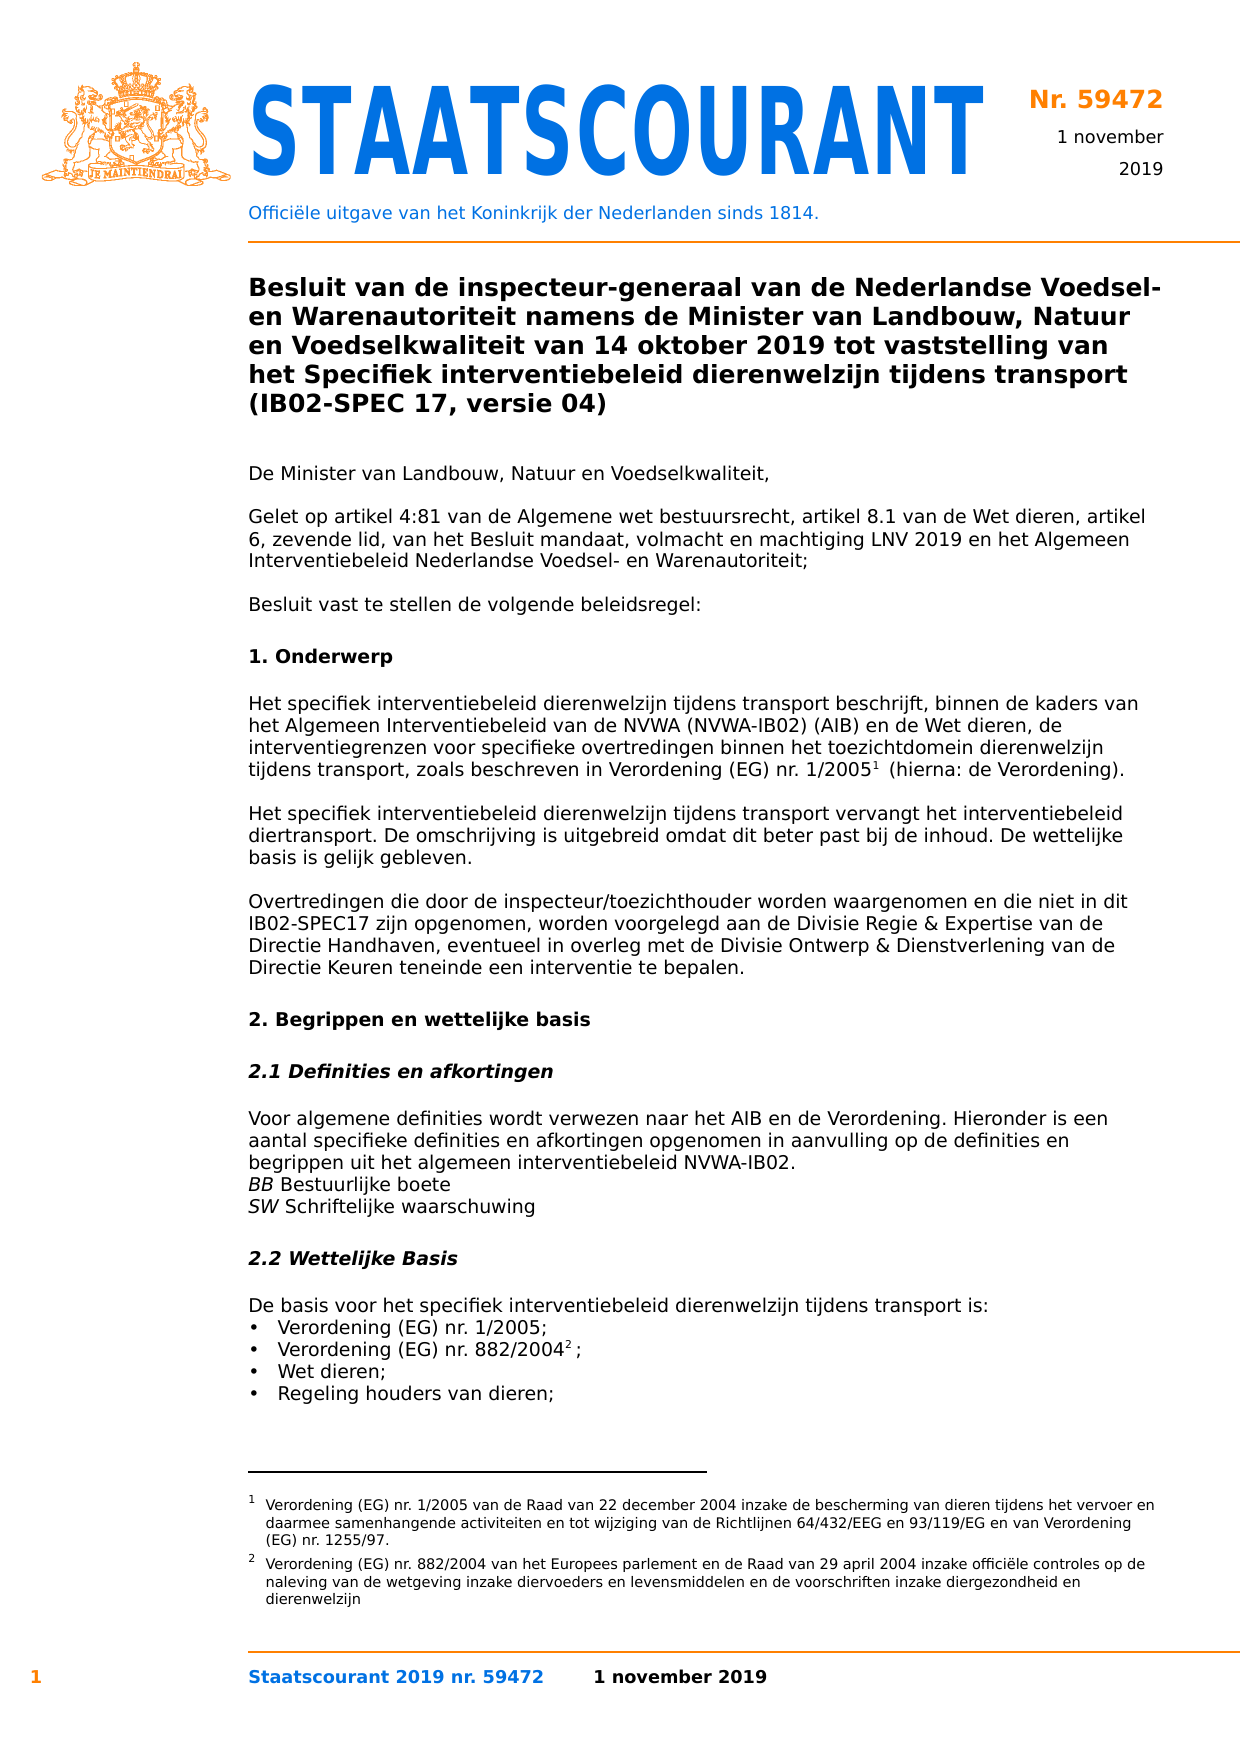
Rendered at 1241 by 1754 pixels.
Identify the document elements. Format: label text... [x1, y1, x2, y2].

text Het specifiek interventiebeleid dierenwelzijn tijdens transport vervangt het interventiebeleid diertransport. De omschrijving is uitgebreid omdat dit beter past bij de inhoud. De wettelijke basis is gelijk gebleven. [248, 803, 1163, 869]
subtitle 2.1 Definities en afkortingen [248, 1061, 1163, 1083]
table_header [25, 62, 248, 241]
subtitle 2. Begrippen en wettelijke basis [248, 1009, 1163, 1031]
text • Wet dieren; [248, 1361, 1163, 1382]
text De basis voor het specifiek interventiebeleid dierenwelzijn tijdens transport is: [248, 1294, 1163, 1317]
table_cell 1 november [998, 121, 1240, 153]
subtitle 1. Onderwerp [248, 646, 1163, 668]
text Verordening (EG) nr. 882/2004 van het Europees parlement en de Raad van 29 april 2004 inzake officiële controles op de naleving van de wetgeving inzake diervoeders en levensmiddelen en de voorschriften inzake diergezondheid en dierenwelzijn [248, 1552, 1163, 1608]
text • Verordening (EG) nr. 882/2004; [248, 1338, 1163, 1361]
text Besluit vast te stellen de volgende beleidsregel: [248, 594, 1163, 616]
text De Minister van Landbouw, Natuur en Voedselkwaliteit, [248, 463, 1163, 484]
text Verordening (EG) nr. 1/2005 van de Raad van 22 december 2004 inzake de bescherming van dieren tijdens het vervoer en daarmee samenhangende activiteiten en tot wijziging van de Richtlijnen 64/432/EEG en 93/119/EG en van Verordening (EG) nr. 1255/97. [248, 1493, 1163, 1549]
text BB Bestuurlijke boete [248, 1174, 1163, 1196]
table_header Nr. 59472 [998, 62, 1240, 121]
text Voor algemene definities wordt verwezen naar het AIB en de Verordening. Hieronder is een aantal specifieke definities en afkortingen opgenomen in aanvulling op de definities en begrippen uit het algemeen interventiebeleid NVWA-IB02. [248, 1108, 1163, 1174]
subtitle 2.2 Wettelijke Basis [248, 1248, 1163, 1269]
text SW Schriftelijke waarschuwing [248, 1196, 1163, 1218]
table_cell Officiële uitgave van het Koninkrijk der Nederlanden sinds 1814. [248, 203, 1240, 241]
picture [41, 62, 231, 186]
text Gelet op artikel 4:81 van de Algemene wet bestuursrecht, artikel 8.1 van de Wet dieren, artikel 6, zevende lid, van het Besluit mandaat, volmacht en machtiging LNV 2019 en het Algemeen Interventiebeleid Nederlandse Voedsel- en Warenautoriteit; [248, 506, 1163, 572]
table_cell 2019 [998, 153, 1240, 203]
text Het specifiek interventiebeleid dierenwelzijn tijdens transport beschrijft, binnen de kaders van het Algemeen Interventiebeleid van de NVWA (NVWA-IB02) (AIB) en de Wet dieren, de interventiegrenzen voor specifieke overtredingen binnen het toezichtdomein dierenwelzijn tijdens transport, zoals beschreven in Verordening (EG) nr. 1/2005 (hierna: de Verordening). [248, 693, 1163, 781]
text • Regeling houders van dieren; [248, 1382, 1163, 1404]
table_header STAATSCOURANT [248, 62, 998, 203]
text • Verordening (EG) nr. 1/2005; [248, 1317, 1163, 1338]
text Overtredingen die door de inspecteur/toezichthouder worden waargenomen en die niet in dit IB02-SPEC17 zijn opgenomen, worden voorgelegd aan de Divisie Regie & Expertise van de Directie Handhaven, eventueel in overleg met de Divisie Ontwerp & Dienstverlening van de Directie Keuren teneinde een interventie te bepalen. [248, 891, 1163, 979]
subtitle Besluit van de inspecteur-generaal van de Nederlandse Voedsel- en Warenautoriteit namens de Minister van Landbouw, Natuur en Voedselkwaliteit van 14 oktober 2019 tot vaststelling van het Specifiek interventiebeleid dierenwelzijn tijdens transport (IB02-SPEC 17, versie 04) [248, 273, 1163, 419]
